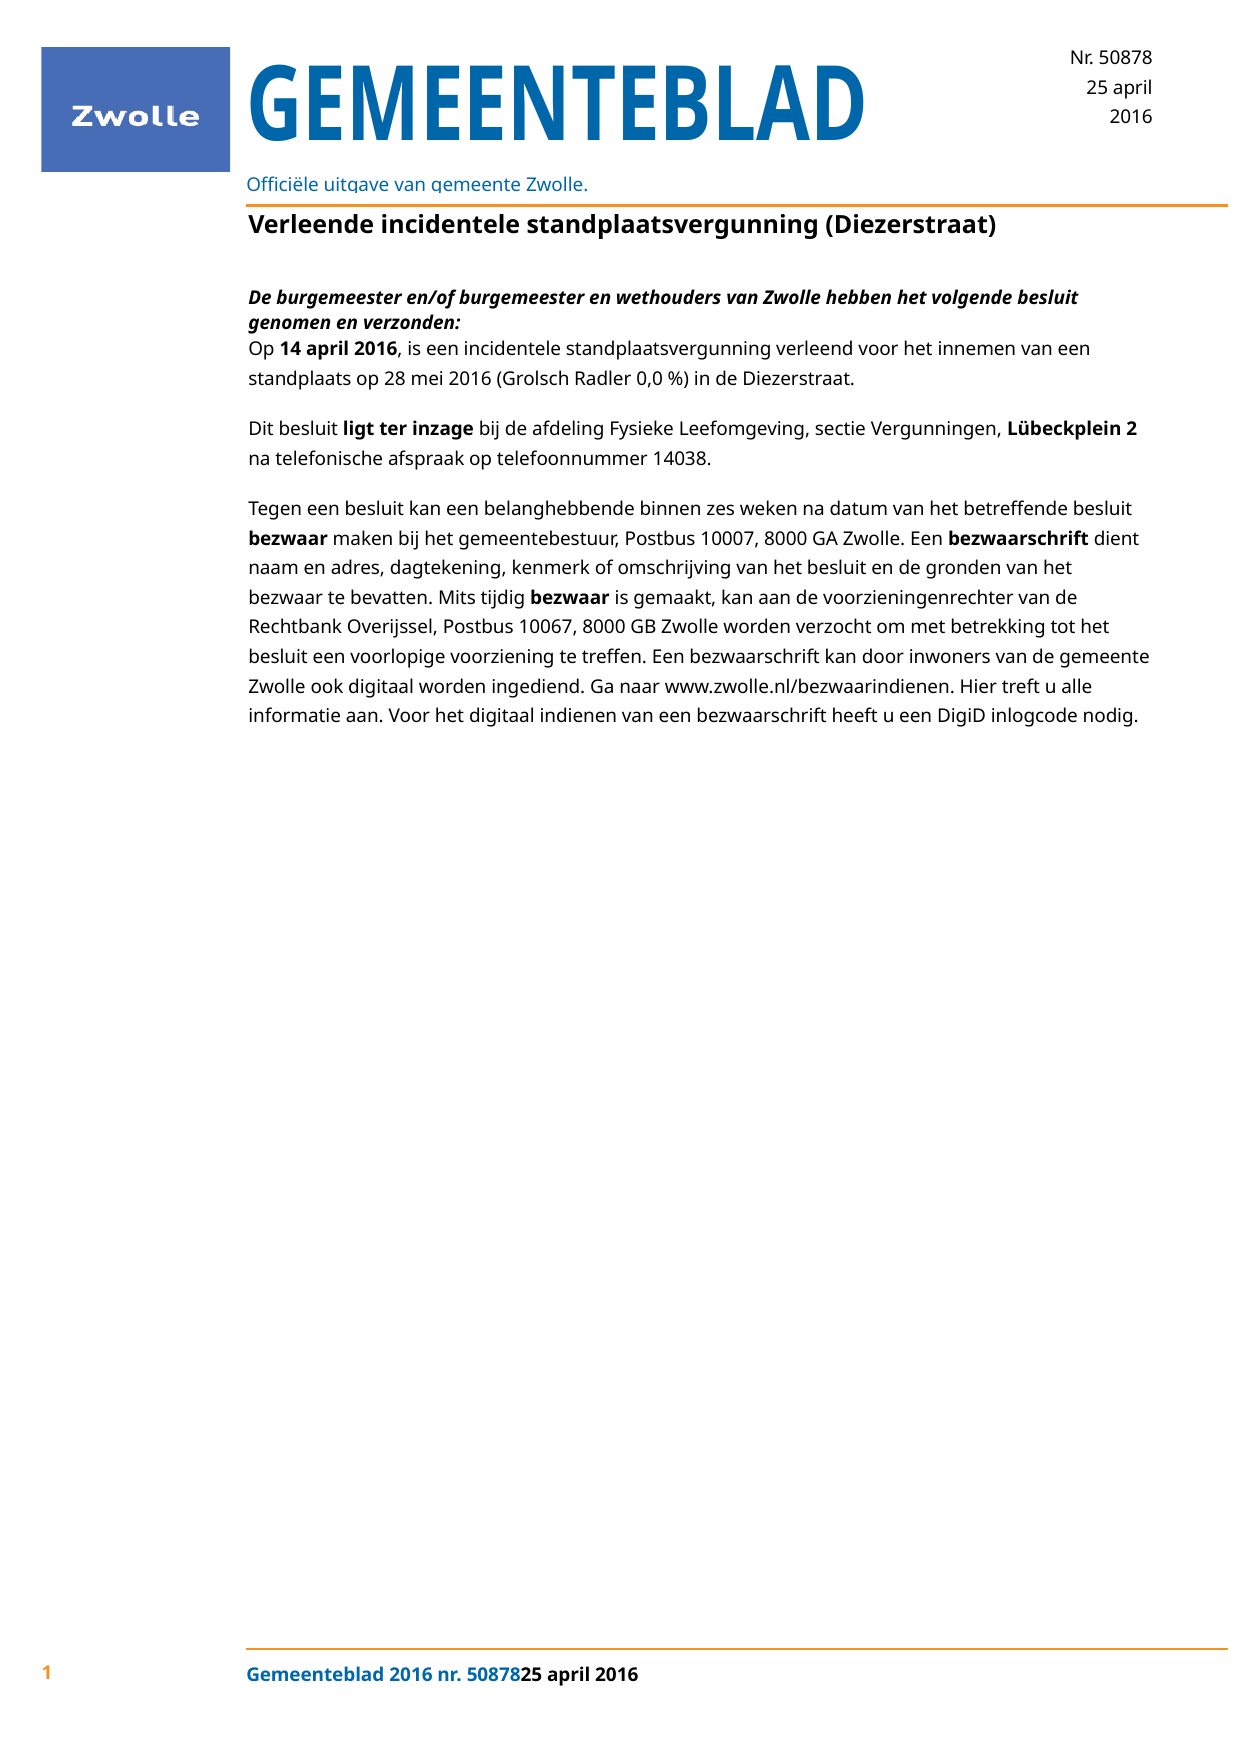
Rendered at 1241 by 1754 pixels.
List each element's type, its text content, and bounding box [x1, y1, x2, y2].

text De burgemeester en/of burgemeester en wethouders van Zwolle hebben het volgende besluit genomen en verzonden: [248, 284, 1152, 335]
text Verleende incidentele standplaatsvergunning (Diezerstraat) [248, 207, 1152, 241]
text Tegen een besluit kan een belanghebbende binnen zes weken na datum van het betreffende besluit bezwaar maken bij het gemeentebestuur, Postbus 10007, 8000 GA Zwolle. Een bezwaarschrift dient naam en adres, dagtekening, kenmerk of omschrijving van het besluit en de gronden van het bezwaar te bevatten. Mits tijdig bezwaar is gemaakt, kan aan de voorzieningenrechter van de Rechtbank Overijssel, Postbus 10067, 8000 GB Zwolle worden verzocht om met betrekking tot het besluit een voorlopige voorziening te treffen. Een bezwaarschrift kan door inwoners van de gemeente Zwolle ook digitaal worden ingediend. Ga naar www.zwolle.nl/bezwaarindienen. Hier treft u alle informatie aan. Voor het digitaal indienen van een bezwaarschrift heeft u een DigiD inlogcode nodig. [248, 495, 1152, 728]
text Op 14 april 2016, is een incidentele standplaatsvergunning verleend voor het innemen van een standplaats op 28 mei 2016 (Grolsch Radler 0,0 %) in de Diezerstraat. [248, 335, 1152, 391]
picture [41, 47, 231, 172]
text Dit besluit ligt ter inzage bij de afdeling Fysieke Leefomgeving, sectie Vergunningen, Lübeckplein 2 na telefonische afspraak op telefoonnummer 14038. [248, 415, 1152, 471]
